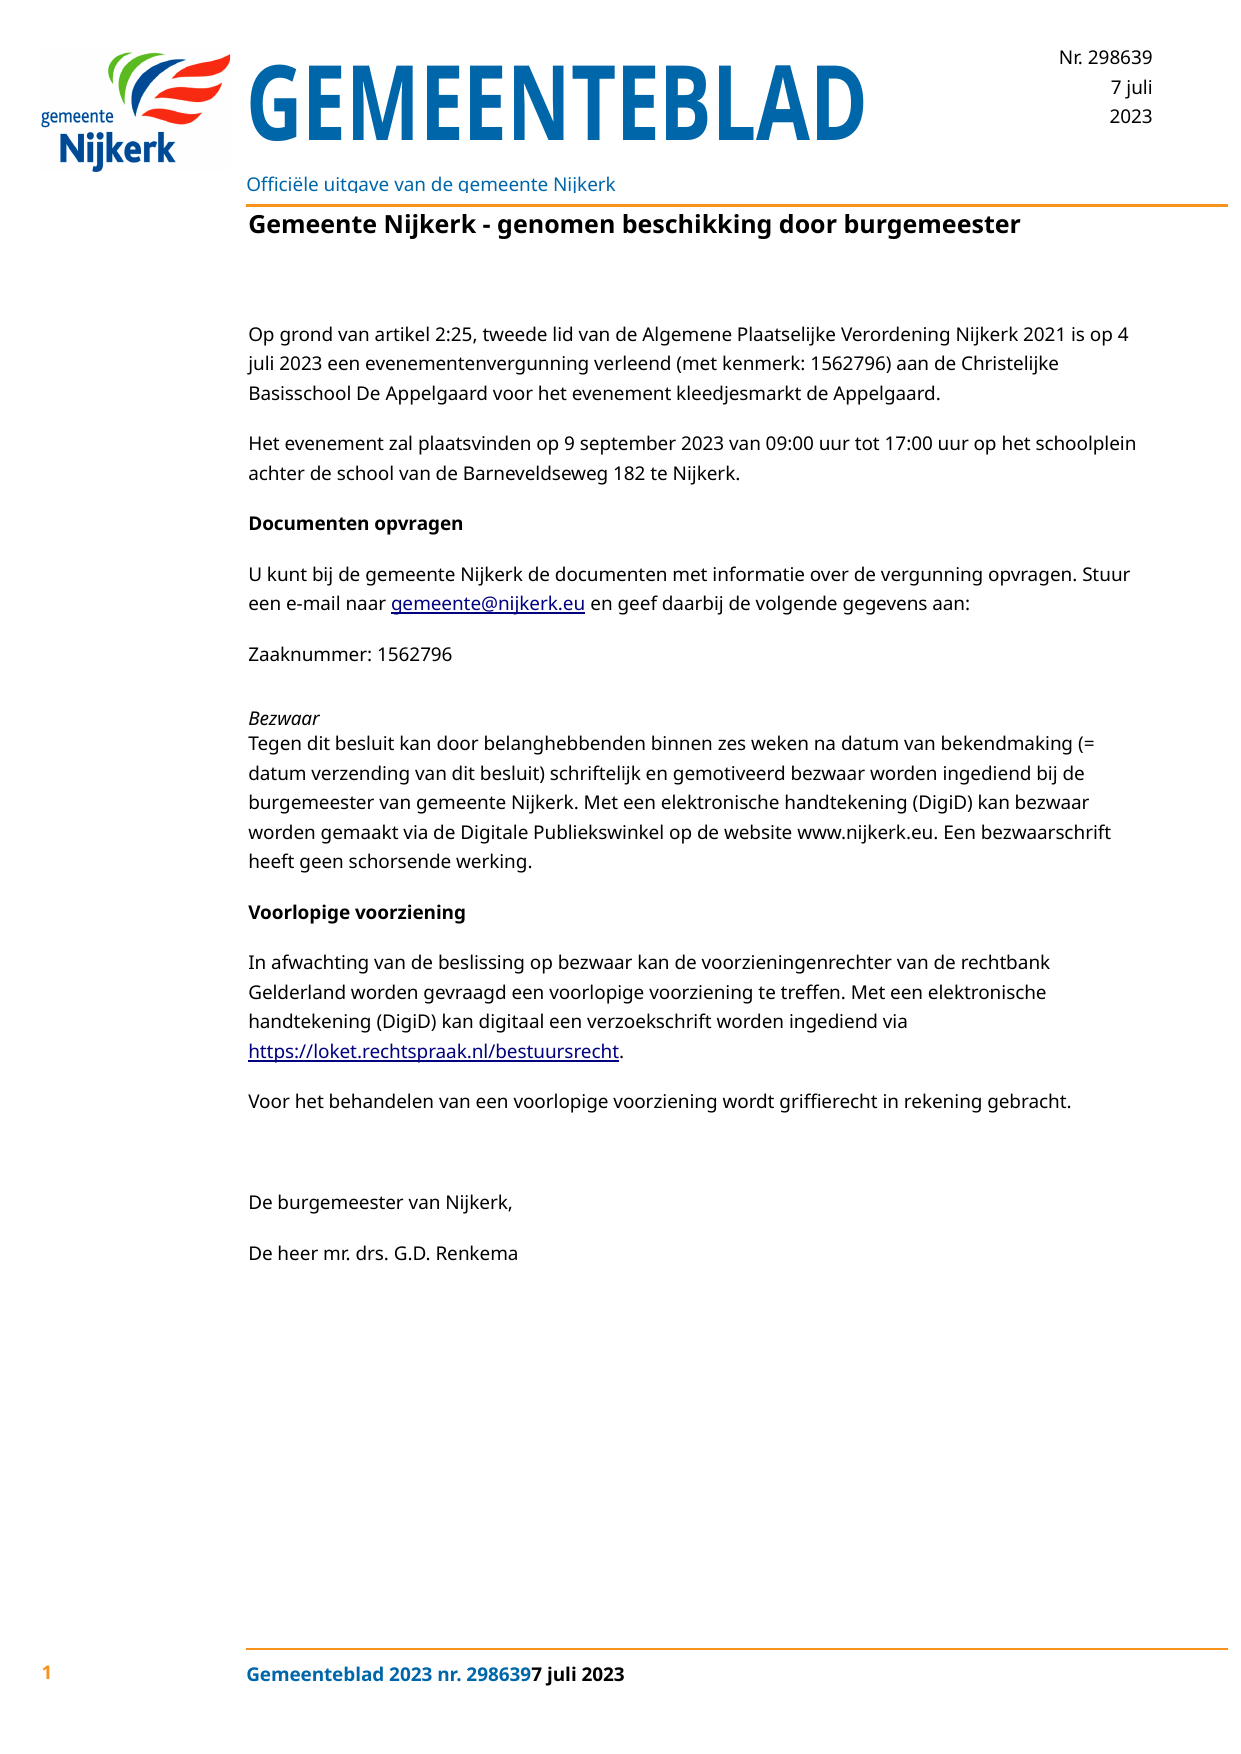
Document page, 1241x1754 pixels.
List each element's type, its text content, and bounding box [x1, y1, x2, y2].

text Op grond van artikel 2:25, tweede lid van de Algemene Plaatselijke Verordening Nijkerk 2021 is op 4 juli 2023 een evenementenvergunning verleend (met kenmerk: 1562796) aan de Christelijke Basisschool De Appelgaard voor het evenement kleedjesmarkt de Appelgaard. [248, 321, 1152, 406]
text U kunt bij de gemeente Nijkerk de documenten met informatie over de vergunning opvragen. Stuur een e-mail naar gemeente@nijkerk.eu en geef daarbij de volgende gegevens aan: [248, 561, 1152, 616]
text De burgemeester van Nijkerk, [248, 1189, 1152, 1215]
text Gemeente Nijkerk - genomen beschikking door burgemeester [248, 207, 1152, 241]
text In afwachting van de beslissing op bezwaar kan de voorzieningenrechter van de rechtbank Gelderland worden gevraagd een voorlopige voorziening te treffen. Met een elektronische handtekening (DigiD) kan digitaal een verzoekschrift worden ingediend via https://loket.rechtspraak.nl/bestuursrecht. [248, 949, 1152, 1064]
text Het evenement zal plaatsvinden op 9 september 2023 van 09:00 uur tot 17:00 uur op het schoolplein achter de school van de Barneveldseweg 182 te Nijkerk. [248, 430, 1152, 486]
text Voor het behandelen van een voorlopige voorziening wordt griffierecht in rekening gebracht. [248, 1089, 1152, 1114]
text Bezwaar [248, 705, 1152, 730]
text Voorlopige voorziening [248, 899, 1152, 925]
text De heer mr. drs. G.D. Renkema [248, 1240, 1152, 1266]
text Zaaknummer: 1562796 [248, 641, 1152, 666]
picture [41, 47, 231, 172]
text Tegen dit besluit kan door belanghebbenden binnen zes weken na datum van bekendmaking (= datum verzending van dit besluit) schriftelijk en gemotiveerd bezwaar worden ingediend bij de burgemeester van gemeente Nijkerk. Met een elektronische handtekening (DigiD) kan bezwaar worden gemaakt via de Digitale Publiekswinkel op de website www.nijkerk.eu. Een bezwaarschrift heeft geen schorsende werking. [248, 730, 1152, 874]
text Documenten opvragen [248, 510, 1152, 536]
